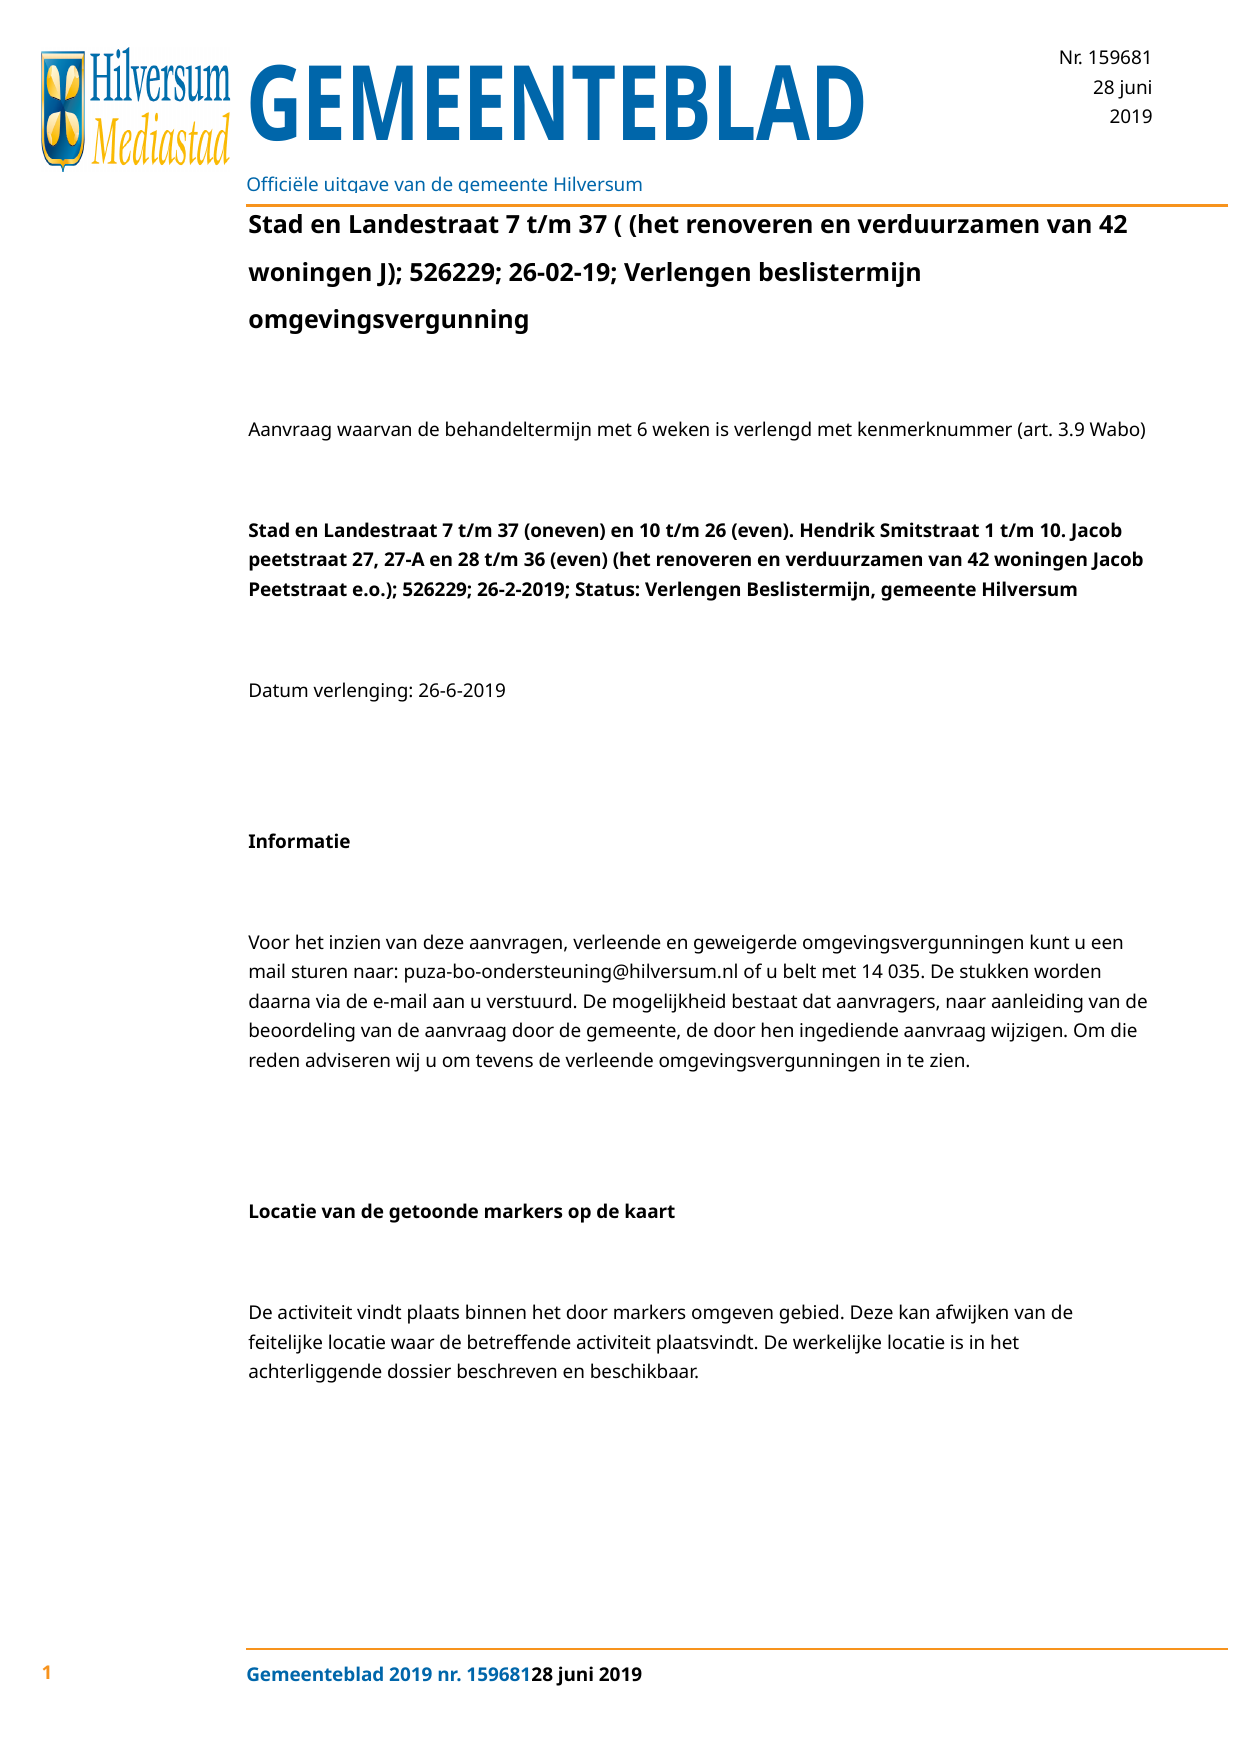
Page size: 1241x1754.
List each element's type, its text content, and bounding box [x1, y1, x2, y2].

text De activiteit vindt plaats binnen het door markers omgeven gebied. Deze kan afwijken van de feitelijke locatie waar de betreffende activiteit plaatsvindt. De werkelijke locatie is in het achterliggende dossier beschreven en beschikbaar. [248, 1299, 1152, 1384]
text Aanvraag waarvan de behandeltermijn met 6 weken is verlengd met kenmerknummer (art. 3.9 Wabo) [248, 416, 1152, 442]
text Datum verlenging: 26-6-2019 [248, 677, 1152, 702]
picture [41, 47, 231, 172]
text Voor het inzien van deze aanvragen, verleende en geweigerde omgevingsvergunningen kunt u een mail sturen naar: puza-bo-ondersteuning@hilversum.nl of u belt met 14 035. De stukken worden daarna via de e-mail aan u verstuurd. De mogelijkheid bestaat dat aanvragers, naar aanleiding van de beoordeling van de aanvraag door de gemeente, de door hen ingediende aanvraag wijzigen. Om die reden adviseren wij u om tevens de verleende omgevingsvergunningen in te zien. [248, 929, 1152, 1073]
text Stad en Landestraat 7 t/m 37 (oneven) en 10 t/m 26 (even). Hendrik Smitstraat 1 t/m 10. Jacob peetstraat 27, 27-A en 28 t/m 36 (even) (het renoveren en verduurzamen van 42 woningen Jacob Peetstraat e.o.); 526229; 26-2-2019; Status: Verlengen Beslistermijn, gemeente Hilversum [248, 517, 1152, 602]
text Stad en Landestraat 7 t/m 37 ( (het renoveren en verduurzamen van 42 woningen J); 526229; 26-02-19; Verlengen beslistermijn omgevingsvergunning [248, 207, 1152, 336]
text Locatie van de getoonde markers op de kaart [248, 1198, 1152, 1224]
text Informatie [248, 828, 1152, 854]
